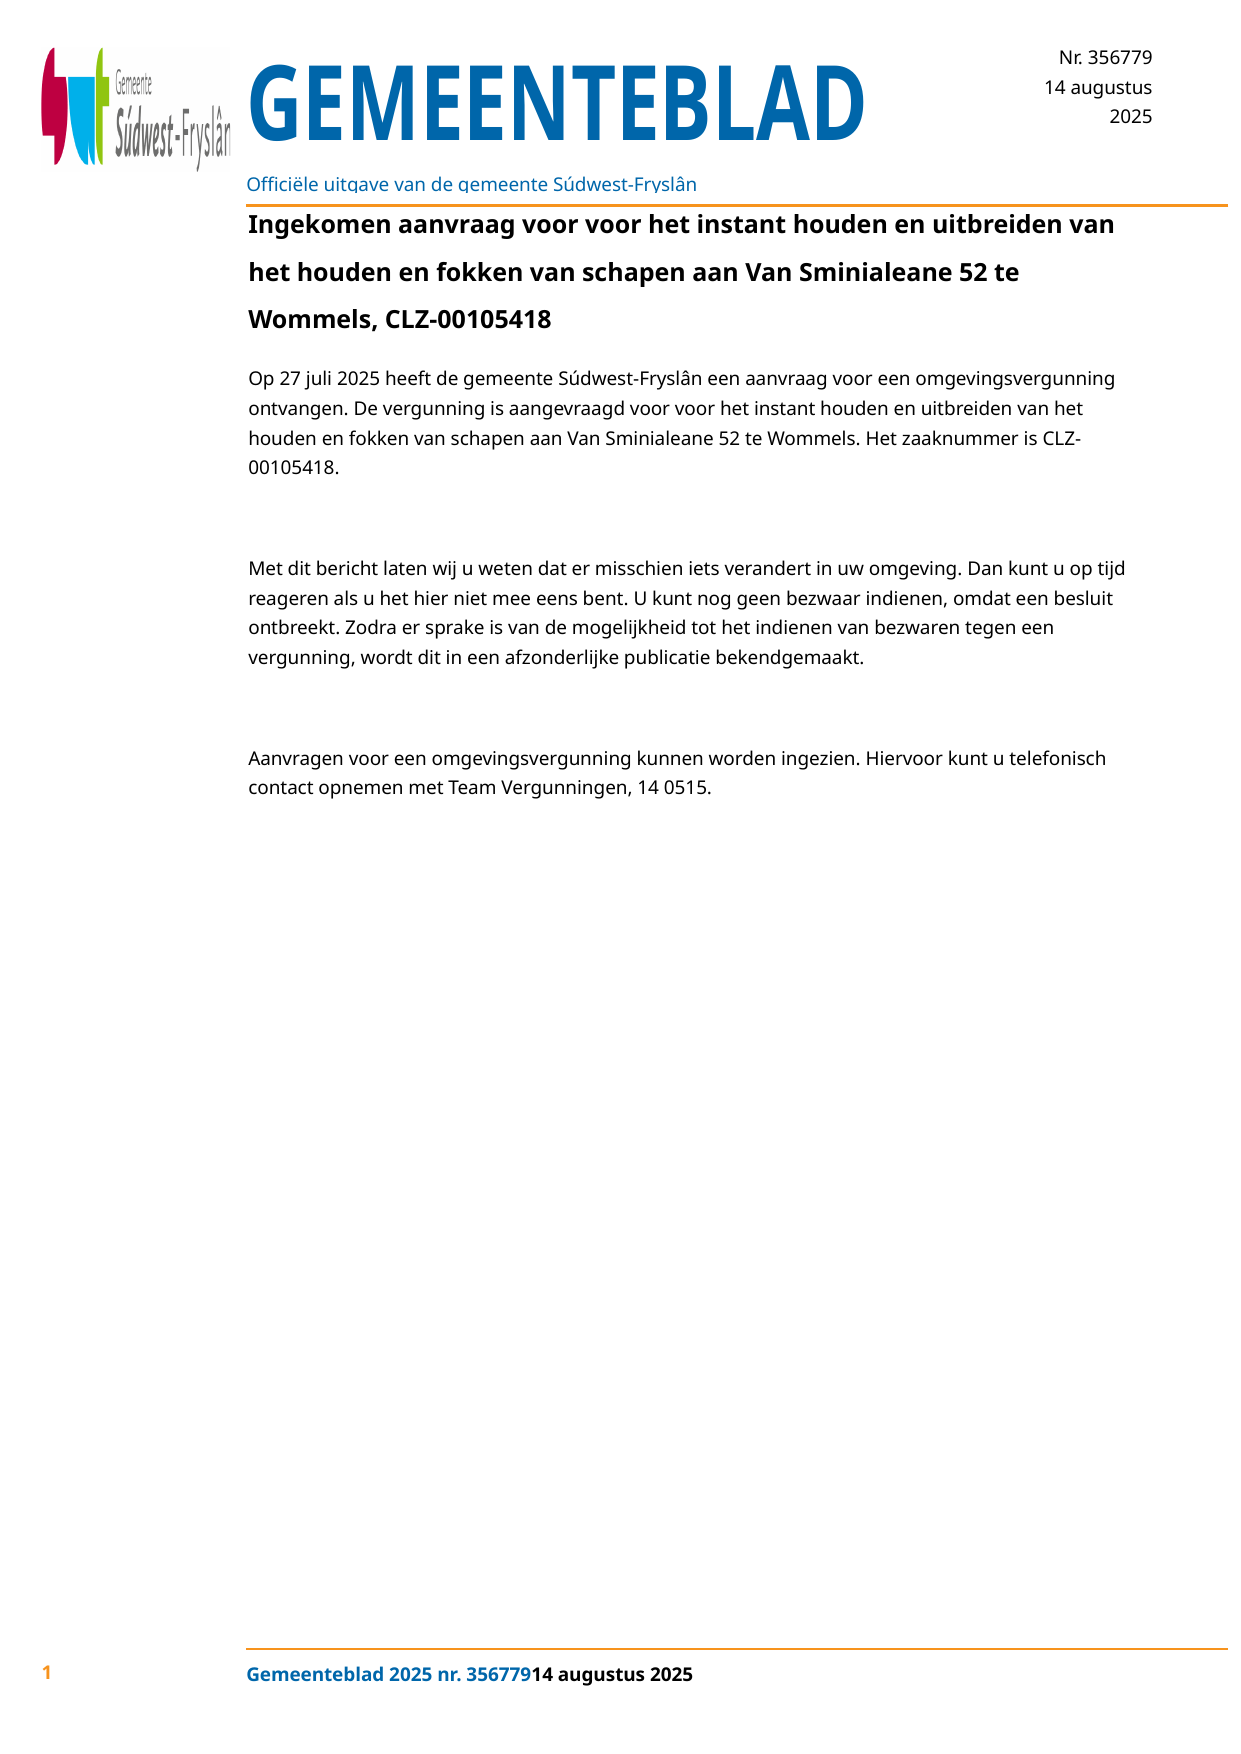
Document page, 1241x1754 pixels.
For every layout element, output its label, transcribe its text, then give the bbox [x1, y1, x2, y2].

text Ingekomen aanvraag voor voor het instant houden en uitbreiden van het houden en fokken van schapen aan Van Sminialeane 52 te Wommels, CLZ-00105418 [248, 207, 1152, 336]
text Met dit bericht laten wij u weten dat er misschien iets verandert in uw omgeving. Dan kunt u op tijd reageren als u het hier niet mee eens bent. U kunt nog geen bezwaar indienen, omdat een besluit ontbreekt. Zodra er sprake is van de mogelijkheid tot het indienen van bezwaren tegen een vergunning, wordt dit in een afzonderlijke publicatie bekendgemaakt. [248, 555, 1152, 669]
picture [41, 47, 231, 172]
text Op 27 juli 2025 heeft de gemeente Súdwest-Fryslân een aanvraag voor een omgevingsvergunning ontvangen. De vergunning is aangevraagd voor voor het instant houden en uitbreiden van het houden en fokken van schapen aan Van Sminialeane 52 te Wommels. Het zaaknummer is CLZ-00105418. [248, 366, 1152, 480]
text Aanvragen voor een omgevingsvergunning kunnen worden ingezien. Hiervoor kunt u telefonisch contact opnemen met Team Vergunningen, 14 0515. [248, 745, 1152, 800]
